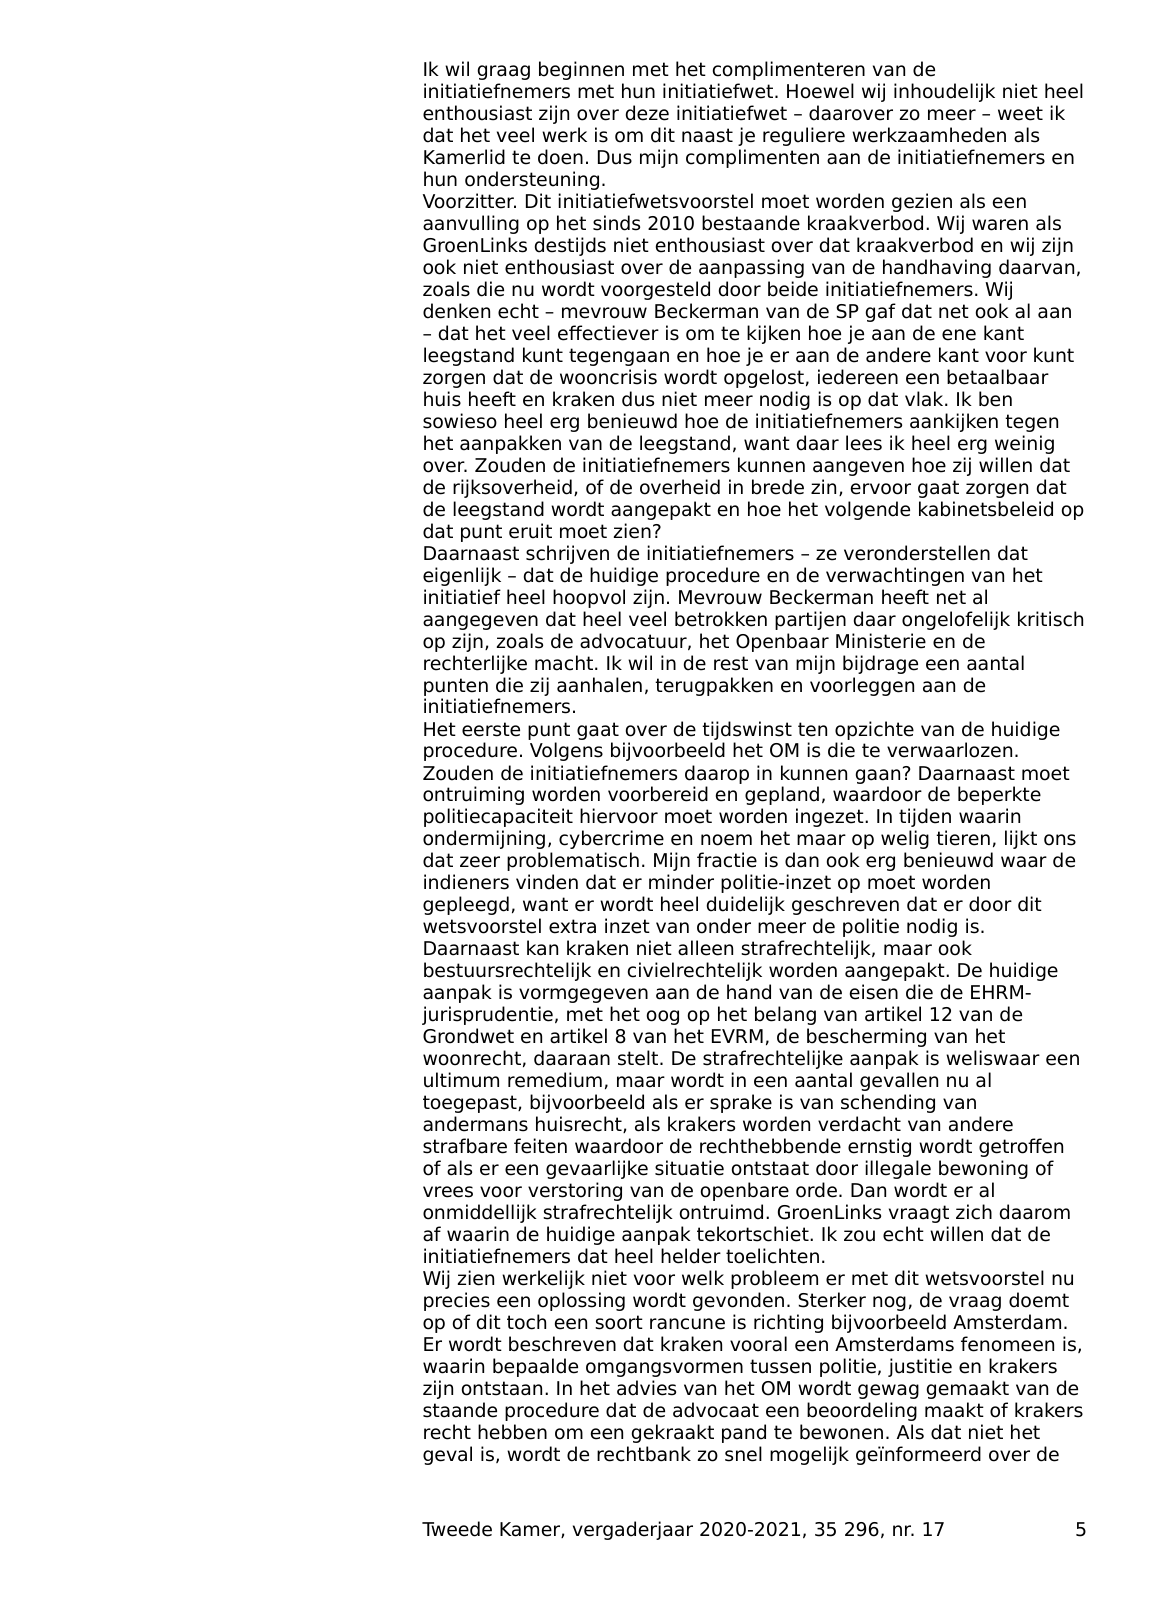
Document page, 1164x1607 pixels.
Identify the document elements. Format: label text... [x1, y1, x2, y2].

text Ik wil graag beginnen met het complimenteren van de initiatiefnemers met hun initiatiefwet. Hoewel wij inhoudelijk niet heel enthousiast zijn over deze initiatiefwet – daarover zo meer – weet ik dat het veel werk is om dit naast je reguliere werkzaamheden als Kamerlid te doen. Dus mijn complimenten aan de initiatiefnemers en hun ondersteuning. [422, 59, 1087, 191]
text Daarnaast kan kraken niet alleen strafrechtelijk, maar ook bestuursrechtelijk en civielrechtelijk worden aangepakt. De huidige aanpak is vormgegeven aan de hand van de eisen die de EHRM-jurisprudentie, met het oog op het belang van artikel 12 van de Grondwet en artikel 8 van het EVRM, de bescherming van het woonrecht, daaraan stelt. De strafrechtelijke aanpak is weliswaar een ultimum remedium, maar wordt in een aantal gevallen nu al toegepast, bijvoorbeeld als er sprake is van schending van andermans huisrecht, als krakers worden verdacht van andere strafbare feiten waardoor de rechthebbende ernstig wordt getroffen of als er een gevaarlijke situatie ontstaat door illegale bewoning of vrees voor verstoring van de openbare orde. Dan wordt er al onmiddellijk strafrechtelijk ontruimd. GroenLinks vraagt zich daarom af waarin de huidige aanpak tekortschiet. Ik zou echt willen dat de initiatiefnemers dat heel helder toelichten. [422, 938, 1087, 1268]
text Wij zien werkelijk niet voor welk probleem er met dit wetsvoorstel nu precies een oplossing wordt gevonden. Sterker nog, de vraag doemt op of dit toch een soort rancune is richting bijvoorbeeld Amsterdam. Er wordt beschreven dat kraken vooral een Amsterdams fenomeen is, waarin bepaalde omgangsvormen tussen politie, justitie en krakers zijn ontstaan. In het advies van het OM wordt gewag gemaakt van de staande procedure dat de advocaat een beoordeling maakt of krakers recht hebben om een gekraakt pand te bewonen. Als dat niet het geval is, wordt de rechtbank zo snel mogelijk geïnformeerd over de [422, 1268, 1087, 1466]
text Het eerste punt gaat over de tijdswinst ten opzichte van de huidige procedure. Volgens bijvoorbeeld het OM is die te verwaarlozen. Zouden de initiatiefnemers daarop in kunnen gaan? Daarnaast moet ontruiming worden voorbereid en gepland, waardoor de beperkte politiecapaciteit hiervoor moet worden ingezet. In tijden waarin ondermijning, cybercrime en noem het maar op welig tieren, lijkt ons dat zeer problematisch. Mijn fractie is dan ook erg benieuwd waar de indieners vinden dat er minder politie-inzet op moet worden gepleegd, want er wordt heel duidelijk geschreven dat er door dit wetsvoorstel extra inzet van onder meer de politie nodig is. [422, 718, 1087, 938]
text Daarnaast schrijven de initiatiefnemers – ze veronderstellen dat eigenlijk – dat de huidige procedure en de verwachtingen van het initiatief heel hoopvol zijn. Mevrouw Beckerman heeft net al aangegeven dat heel veel betrokken partijen daar ongelofelijk kritisch op zijn, zoals de advocatuur, het Openbaar Ministerie en de rechterlijke macht. Ik wil in de rest van mijn bijdrage een aantal punten die zij aanhalen, terugpakken en voorleggen aan de initiatiefnemers. [422, 543, 1087, 718]
text Voorzitter. Dit initiatiefwetsvoorstel moet worden gezien als een aanvulling op het sinds 2010 bestaande kraakverbod. Wij waren als GroenLinks destijds niet enthousiast over dat kraakverbod en wij zijn ook niet enthousiast over de aanpassing van de handhaving daarvan, zoals die nu wordt voorgesteld door beide initiatiefnemers. Wij denken echt – mevrouw Beckerman van de SP gaf dat net ook al aan – dat het veel effectiever is om te kijken hoe je aan de ene kant leegstand kunt tegengaan en hoe je er aan de andere kant voor kunt zorgen dat de wooncrisis wordt opgelost, iedereen een betaalbaar huis heeft en kraken dus niet meer nodig is op dat vlak. Ik ben sowieso heel erg benieuwd hoe de initiatiefnemers aankijken tegen het aanpakken van de leegstand, want daar lees ik heel erg weinig over. Zouden de initiatiefnemers kunnen aangeven hoe zij willen dat de rijksoverheid, of de overheid in brede zin, ervoor gaat zorgen dat de leegstand wordt aangepakt en hoe het volgende kabinetsbeleid op dat punt eruit moet zien? [422, 191, 1087, 543]
